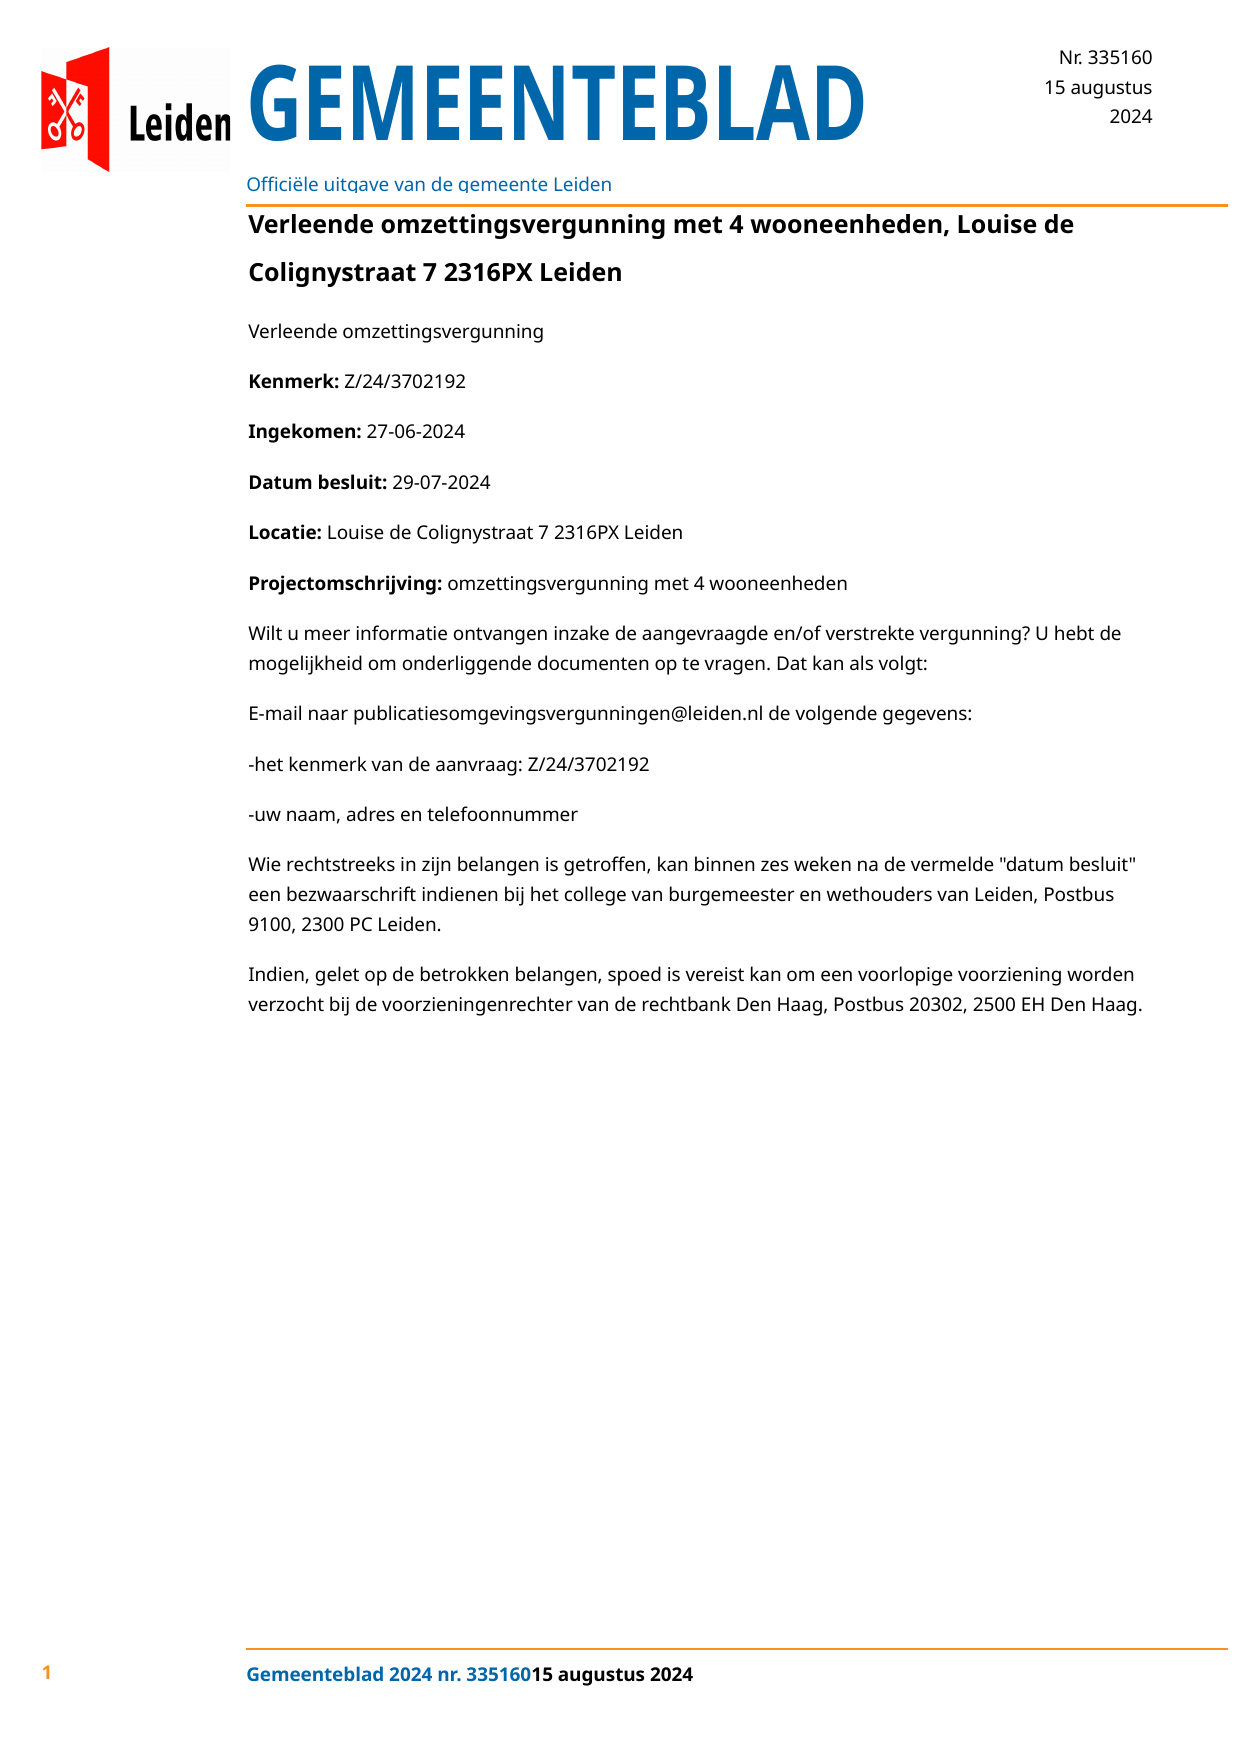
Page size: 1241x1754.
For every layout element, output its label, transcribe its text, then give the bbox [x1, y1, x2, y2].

text -uw naam, adres en telefoonnummer [248, 801, 1152, 827]
text Verleende omzettingsvergunning [248, 318, 1152, 344]
text Verleende omzettingsvergunning met 4 wooneenheden, Louise de Colignystraat 7 2316PX Leiden [248, 207, 1152, 288]
text Indien, gelet op de betrokken belangen, spoed is vereist kan om een voorlopige voorziening worden verzocht bij de voorzieningenrechter van de rechtbank Den Haag, Postbus 20302, 2500 EH Den Haag. [248, 961, 1152, 1017]
text -het kenmerk van de aanvraag: Z/24/3702192 [248, 751, 1152, 777]
text Datum besluit: 29-07-2024 [248, 469, 1152, 495]
picture [41, 47, 231, 172]
text Wie rechtstreeks in zijn belangen is getroffen, kan binnen zes weken na de vermelde "datum besluit" een bezwaarschrift indienen bij het college van burgemeester en wethouders van Leiden, Postbus 9100, 2300 PC Leiden. [248, 852, 1152, 937]
text Ingekomen: 27-06-2024 [248, 419, 1152, 444]
text Kenmerk: Z/24/3702192 [248, 368, 1152, 394]
text Locatie: Louise de Colignystraat 7 2316PX Leiden [248, 519, 1152, 545]
text Projectomschrijving: omzettingsvergunning met 4 wooneenheden [248, 570, 1152, 596]
text Wilt u meer informatie ontvangen inzake de aangevraagde en/of verstrekte vergunning? U hebt de mogelijkheid om onderliggende documenten op te vragen. Dat kan als volgt: [248, 620, 1152, 676]
text E-mail naar publicatiesomgevingsvergunningen@leiden.nl de volgende gegevens: [248, 700, 1152, 726]
